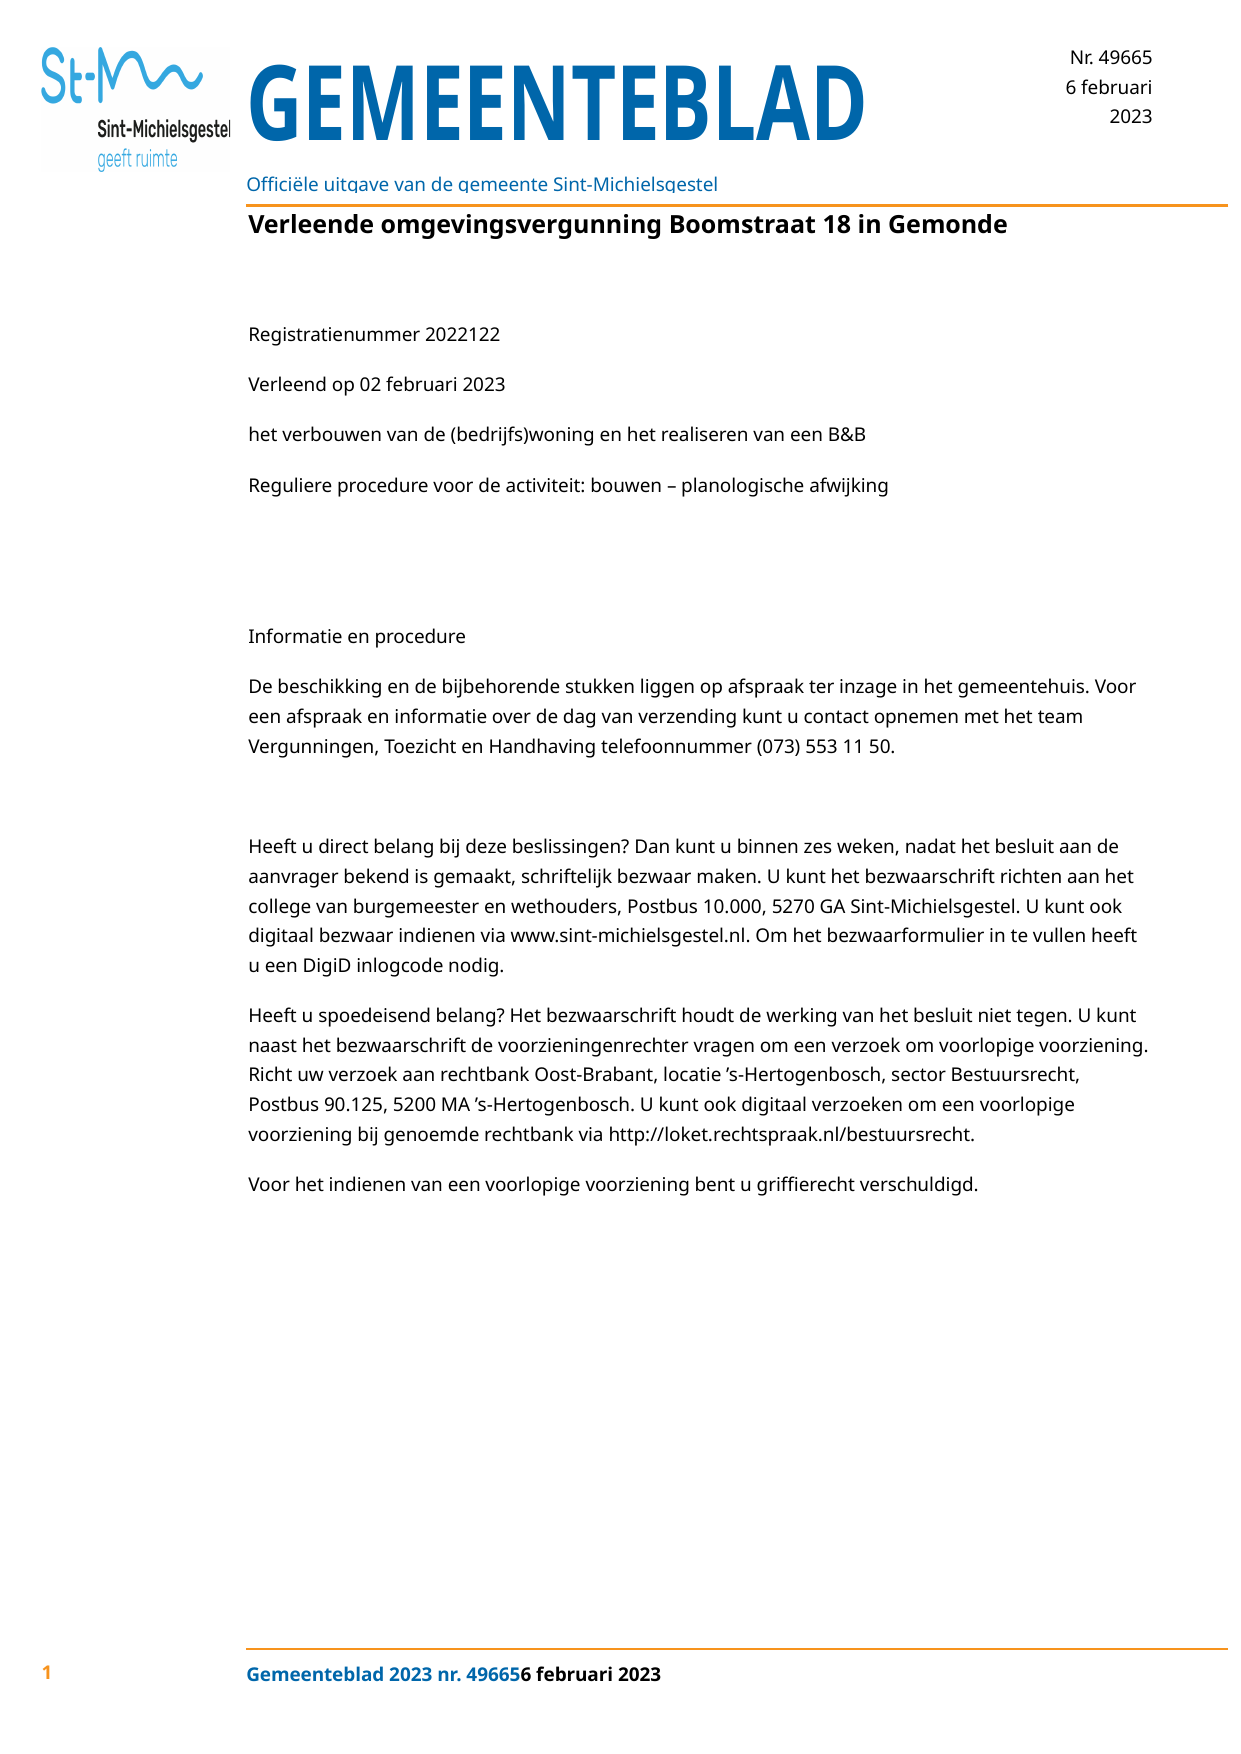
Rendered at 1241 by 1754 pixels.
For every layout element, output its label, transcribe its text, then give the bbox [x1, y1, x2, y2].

text Heeft u spoedeisend belang? Het bezwaarschrift houdt de werking van het besluit niet tegen. U kunt naast het bezwaarschrift de voorzieningenrechter vragen om een verzoek om voorlopige voorziening. Richt uw verzoek aan rechtbank Oost-Brabant, locatie ’s-Hertogenbosch, sector Bestuursrecht, Postbus 90.125, 5200 MA ’s-Hertogenbosch. U kunt ook digitaal verzoeken om een voorlopige voorziening bij genoemde rechtbank via http://loket.rechtspraak.nl/bestuursrecht. [248, 1002, 1152, 1146]
picture [41, 47, 231, 172]
text Reguliere procedure voor de activiteit: bouwen – planologische afwijking [248, 472, 1152, 498]
text Registratienummer 2022122 [248, 321, 1152, 346]
text Verleend op 02 februari 2023 [248, 371, 1152, 397]
text Informatie en procedure [248, 623, 1152, 649]
text De beschikking en de bijbehorende stukken liggen op afspraak ter inzage in het gemeentehuis. Voor een afspraak en informatie over de dag van verzending kunt u contact opnemen met het team Vergunningen, Toezicht en Handhaving telefoonnummer (073) 553 11 50. [248, 674, 1152, 758]
text Verleende omgevingsvergunning Boomstraat 18 in Gemonde [248, 207, 1152, 241]
text het verbouwen van de (bedrijfs)woning en het realiseren van een B&B [248, 422, 1152, 447]
text Voor het indienen van een voorlopige voorziening bent u griffierecht verschuldigd. [248, 1171, 1152, 1197]
text Heeft u direct belang bij deze beslissingen? Dan kunt u binnen zes weken, nadat het besluit aan de aanvrager bekend is gemaakt, schriftelijk bezwaar maken. U kunt het bezwaarschrift richten aan het college van burgemeester en wethouders, Postbus 10.000, 5270 GA Sint-Michielsgestel. U kunt ook digitaal bezwaar indienen via www.sint-michielsgestel.nl. Om het bezwaarformulier in te vullen heeft u een DigiD inlogcode nodig. [248, 834, 1152, 978]
